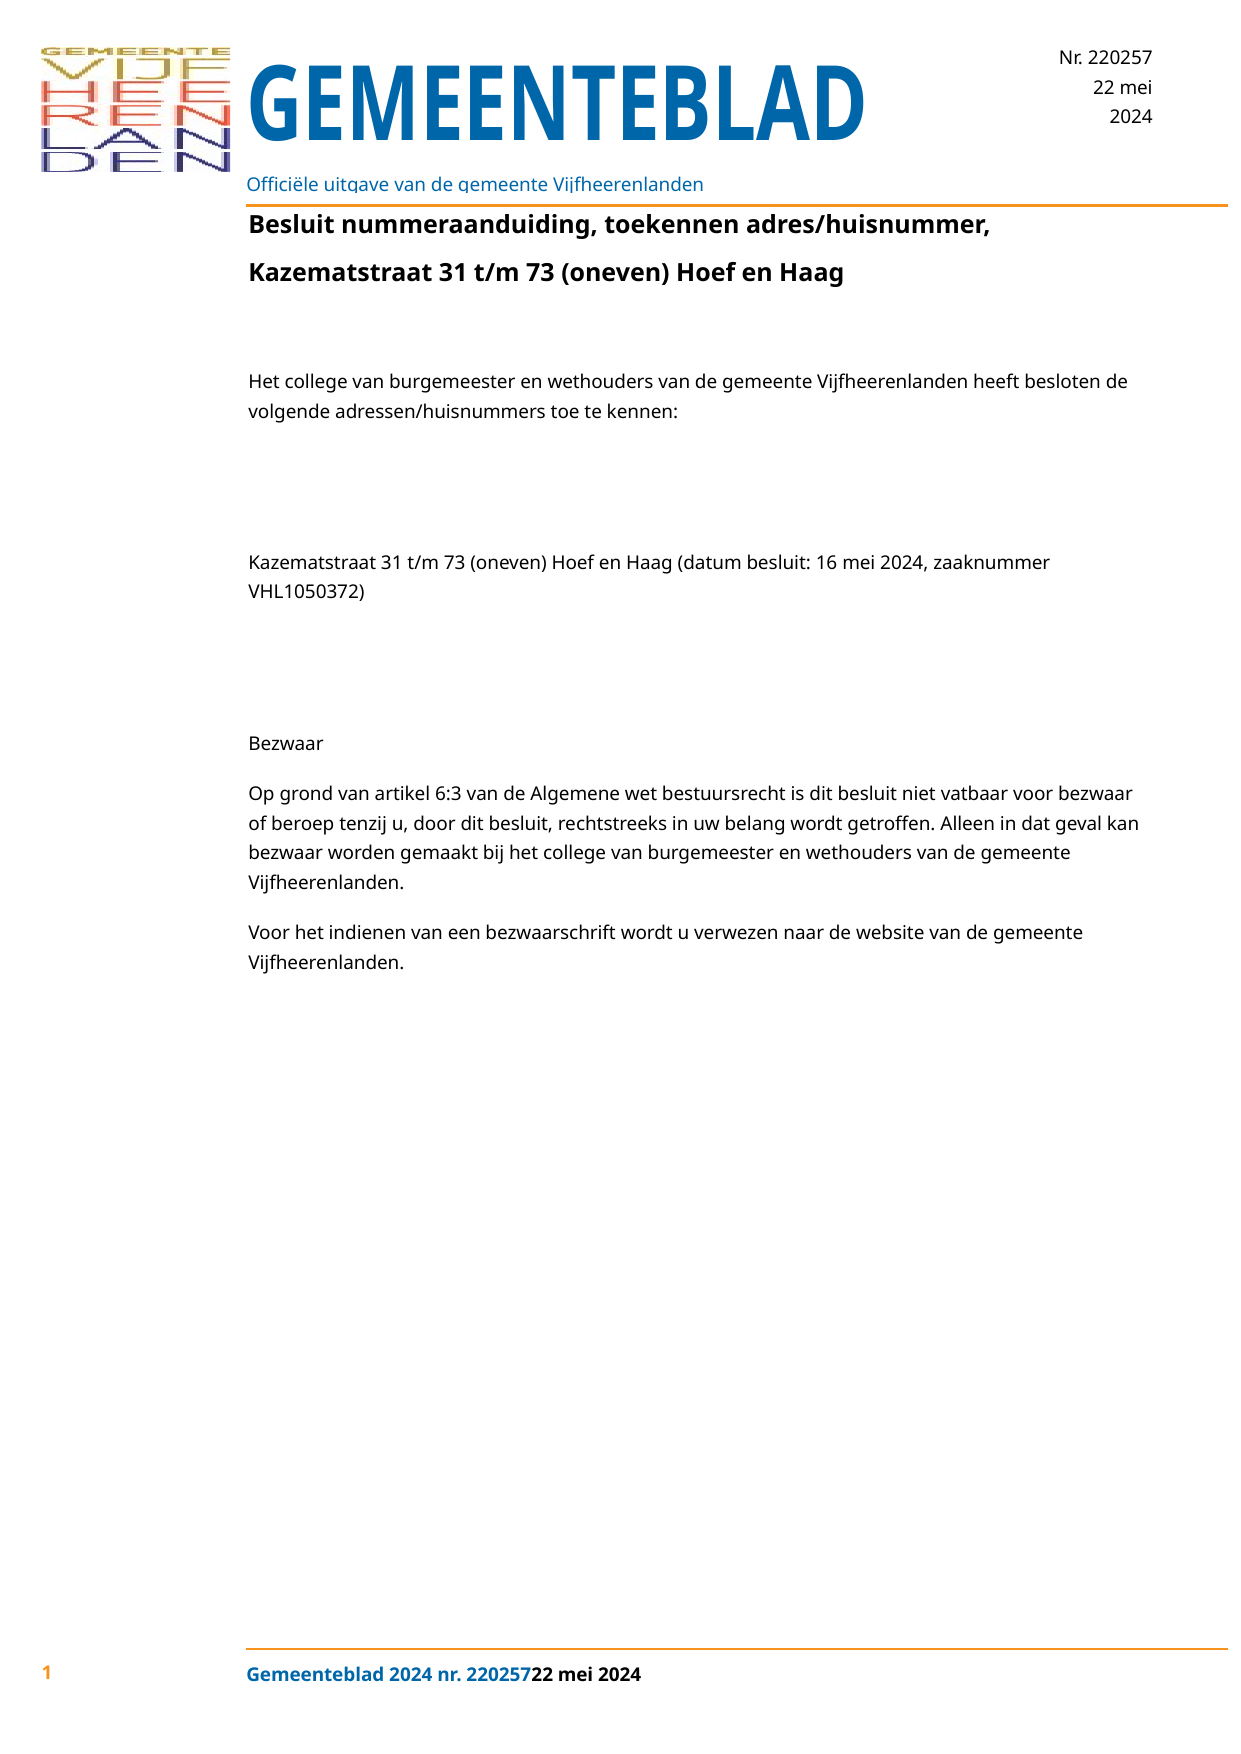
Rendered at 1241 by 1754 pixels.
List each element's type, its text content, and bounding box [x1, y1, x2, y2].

text Bezwaar [248, 730, 1152, 756]
picture [41, 47, 231, 172]
text Voor het indienen van een bezwaarschrift wordt u verwezen naar de website van de gemeente Vijfheerenlanden. [248, 919, 1152, 975]
text Besluit nummeraanduiding, toekennen adres/huisnummer, Kazematstraat 31 t/m 73 (oneven) Hoef en Haag [248, 207, 1152, 288]
text Kazematstraat 31 t/m 73 (oneven) Hoef en Haag (datum besluit: 16 mei 2024, zaaknummer VHL1050372) [248, 549, 1152, 604]
text Op grond van artikel 6:3 van de Algemene wet bestuursrecht is dit besluit niet vatbaar voor bezwaar of beroep tenzij u, door dit besluit, rechtstreeks in uw belang wordt getroffen. Alleen in dat geval kan bezwaar worden gemaakt bij het college van burgemeester en wethouders van de gemeente Vijfheerenlanden. [248, 780, 1152, 895]
text Het college van burgemeester en wethouders van de gemeente Vijfheerenlanden heeft besloten de volgende adressen/huisnummers toe te kennen: [248, 368, 1152, 424]
